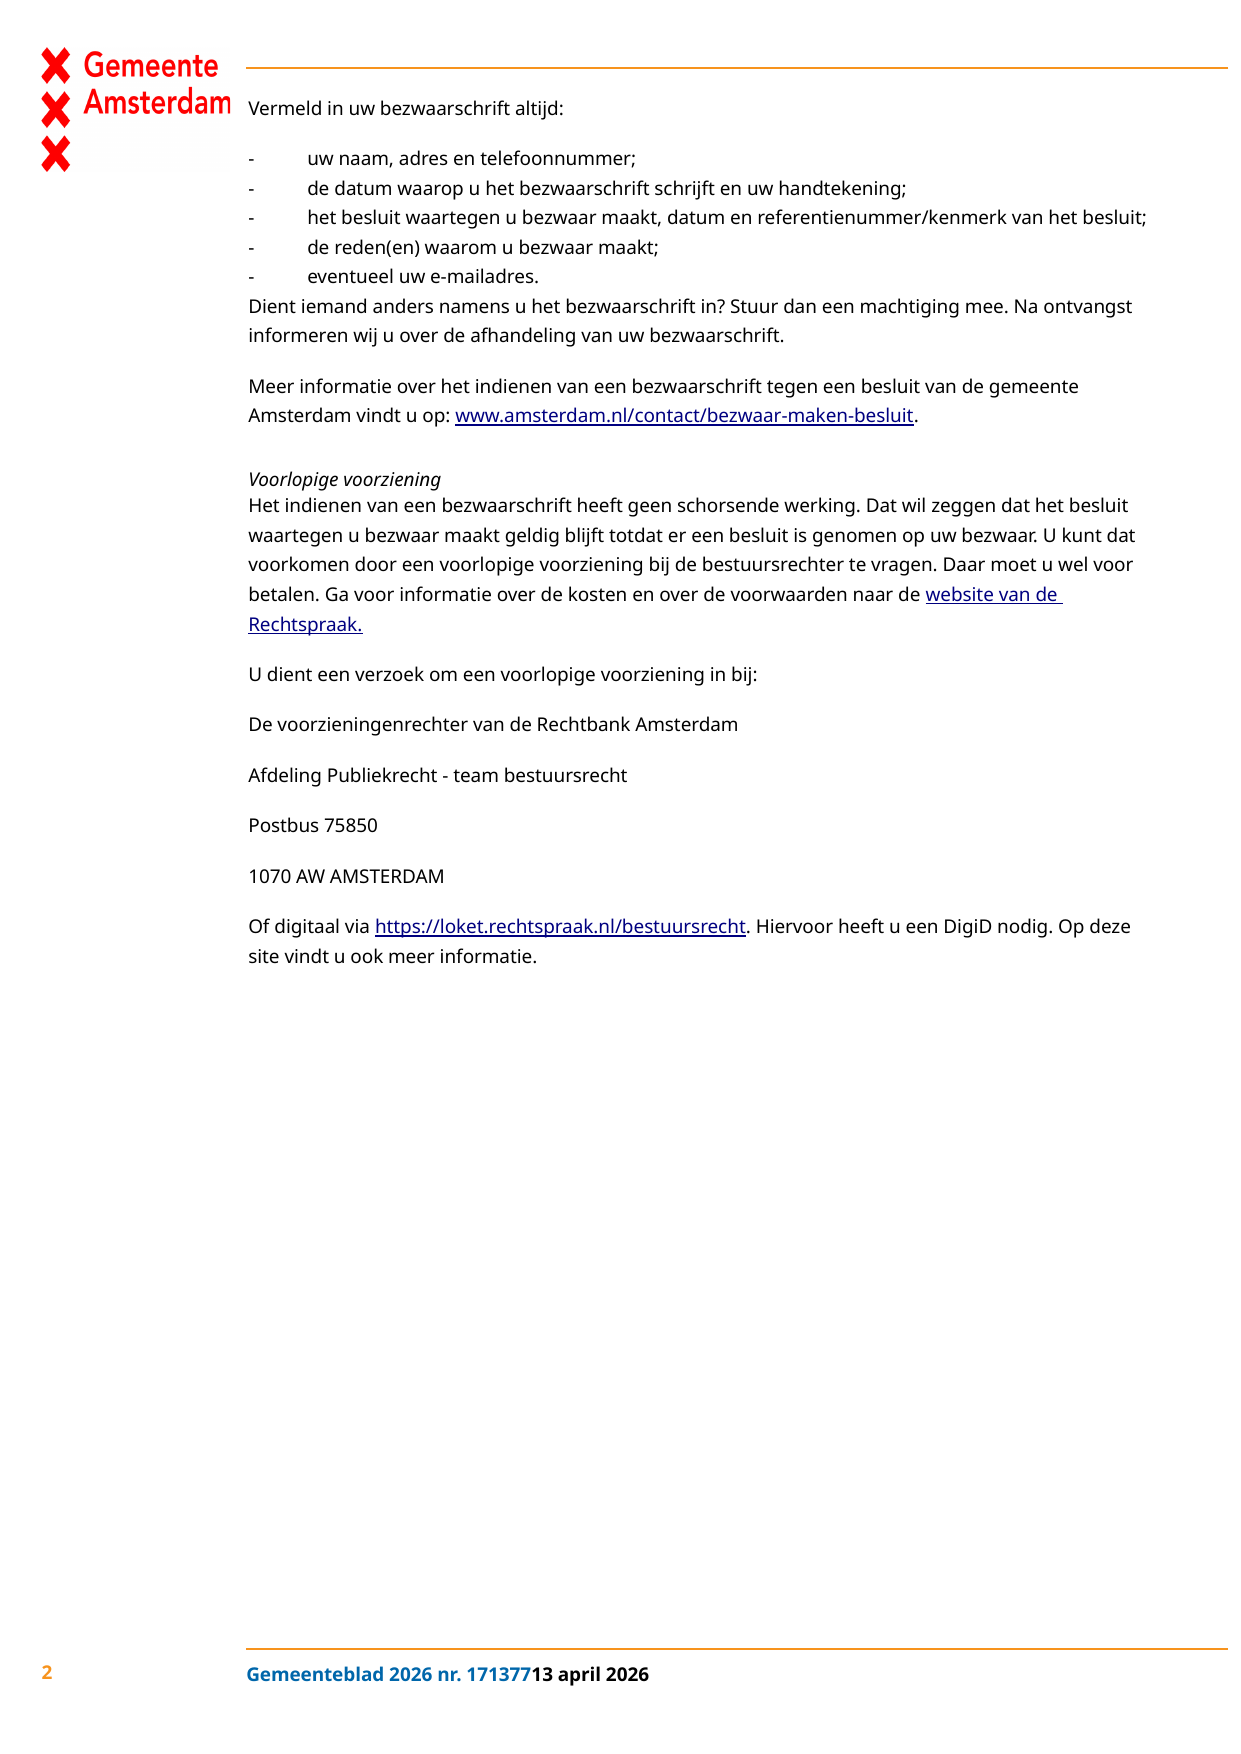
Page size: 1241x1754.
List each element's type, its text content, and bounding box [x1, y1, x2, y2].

text U dient een verzoek om een voorlopige voorziening in bij: [248, 661, 1152, 687]
list de datum waarop u het bezwaarschrift schrijft en uw handtekening; [248, 175, 1152, 201]
text Of digitaal via https://loket.rechtspraak.nl/bestuursrecht. Hiervoor heeft u een DigiD nodig. Op deze site vindt u ook meer informatie. [248, 913, 1152, 968]
list eventueel uw e-mailadres. [248, 263, 1152, 289]
list het besluit waartegen u bezwaar maakt, datum en referentienummer/kenmerk van het besluit; [248, 204, 1152, 230]
picture [41, 47, 231, 172]
list uw naam, adres en telefoonnummer; [248, 145, 1152, 171]
list de reden(en) waarom u bezwaar maakt; [248, 234, 1152, 260]
text De voorzieningenrechter van de Rechtbank Amsterdam [248, 712, 1152, 737]
text Meer informatie over het indienen van een bezwaarschrift tegen een besluit van de gemeente Amsterdam vindt u op: www.amsterdam.nl/contact/bezwaar-maken-besluit. [248, 373, 1152, 428]
text Afdeling Publiekrecht - team bestuursrecht [248, 762, 1152, 788]
text Vermeld in uw bezwaarschrift altijd: [248, 95, 1152, 121]
text Voorlopige voorziening [248, 467, 1152, 492]
text 1070 AW AMSTERDAM [248, 863, 1152, 888]
text Postbus 75850 [248, 812, 1152, 838]
text Dient iemand anders namens u het bezwaarschrift in? Stuur dan een machtiging mee. Na ontvangst informeren wij u over de afhandeling van uw bezwaarschrift. [248, 293, 1152, 348]
text Het indienen van een bezwaarschrift heeft geen schorsende werking. Dat wil zeggen dat het besluit waartegen u bezwaar maakt geldig blijft totdat er een besluit is genomen op uw bezwaar. U kunt dat voorkomen door een voorlopige voorziening bij de bestuursrechter te vragen. Daar moet u wel voor betalen. Ga voor informatie over de kosten en over de voorwaarden naar de website van de Rechtspraak. [248, 492, 1152, 636]
